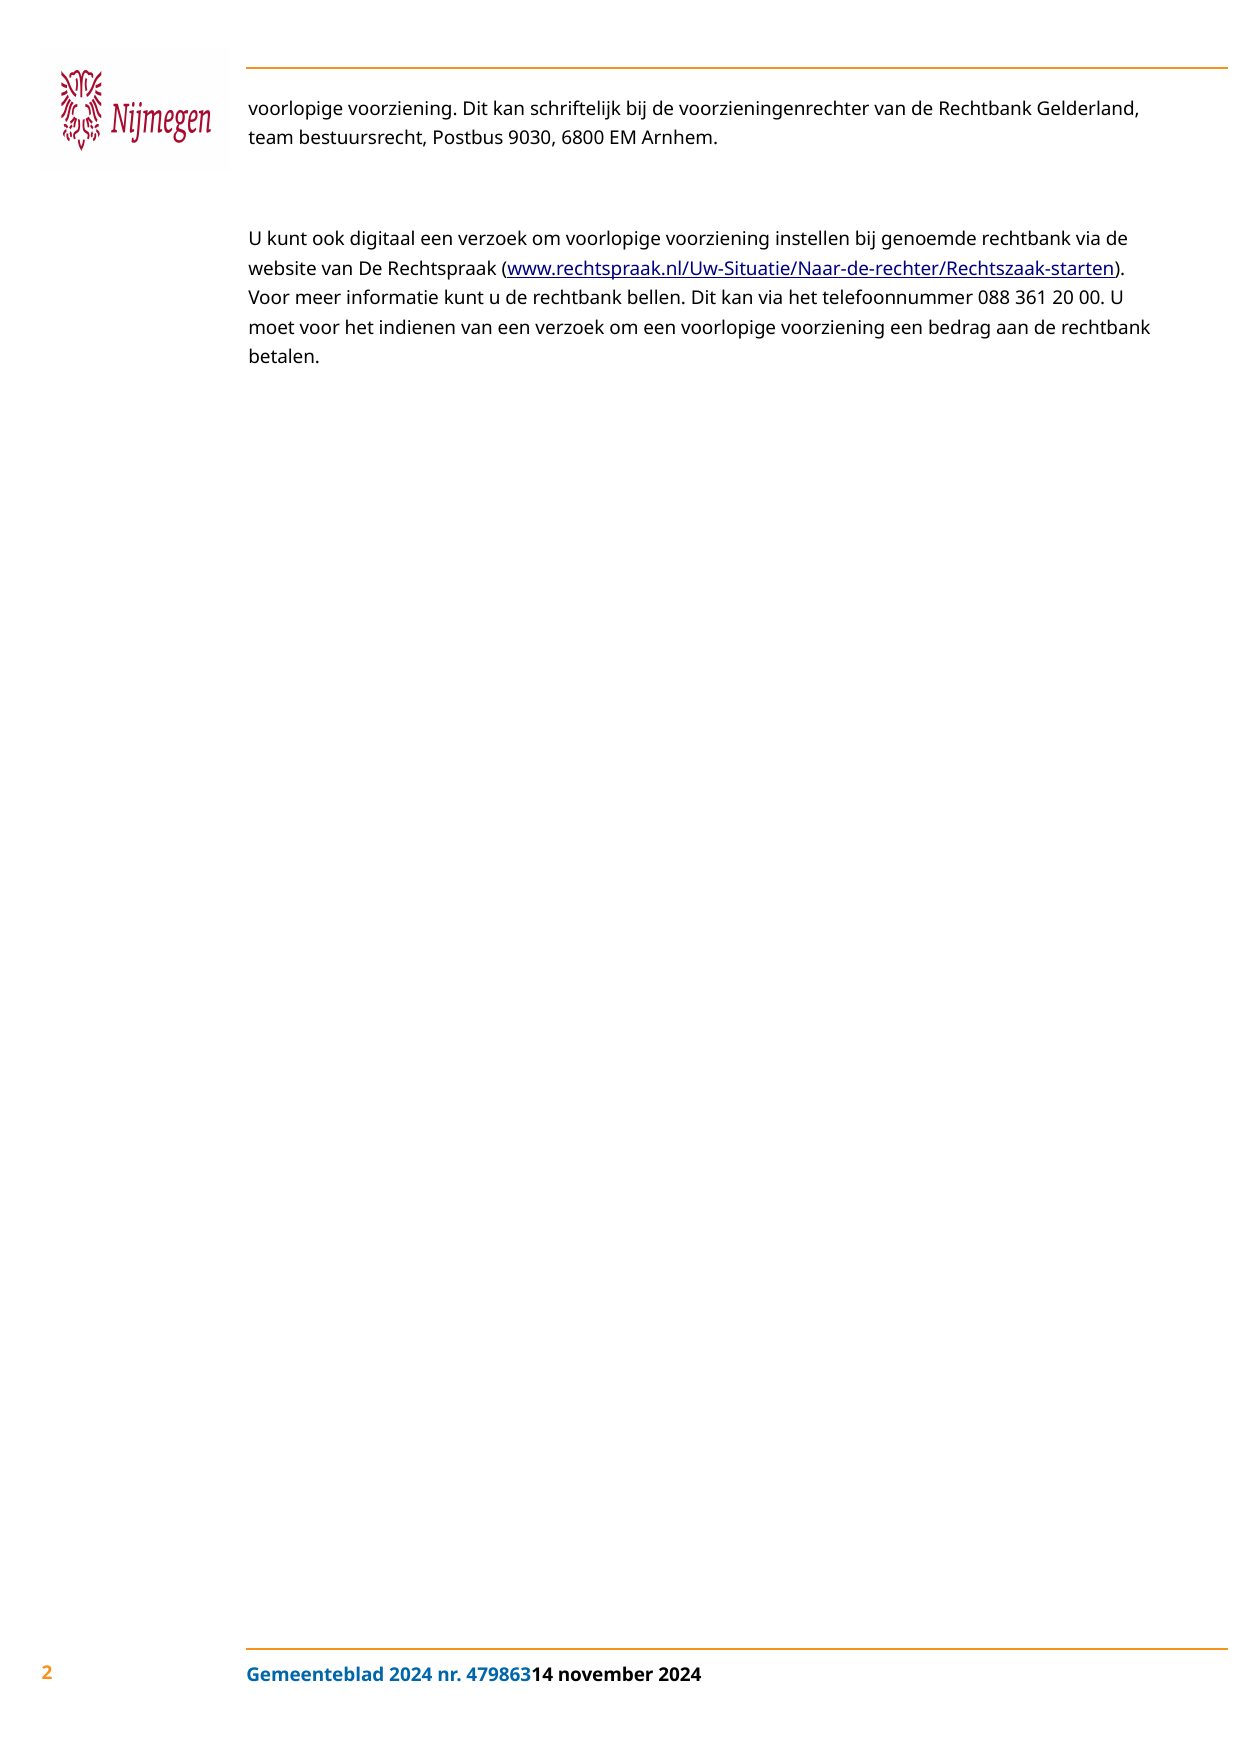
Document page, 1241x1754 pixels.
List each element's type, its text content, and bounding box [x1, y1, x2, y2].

picture [41, 47, 231, 172]
text U kunt ook digitaal een verzoek om voorlopige voorziening instellen bij genoemde rechtbank via de website van De Rechtspraak (www.rechtspraak.nl/Uw-Situatie/Naar-de-rechter/Rechtszaak-starten). Voor meer informatie kunt u de rechtbank bellen. Dit kan via het telefoonnummer 088 361 20 00. U moet voor het indienen van een verzoek om een voorlopige voorziening een bedrag aan de rechtbank betalen. [248, 225, 1152, 369]
text voorlopige voorziening. Dit kan schriftelijk bij de voorzieningenrechter van de Rechtbank Gelderland, team bestuursrecht, Postbus 9030, 6800 EM Arnhem. [248, 95, 1152, 150]
